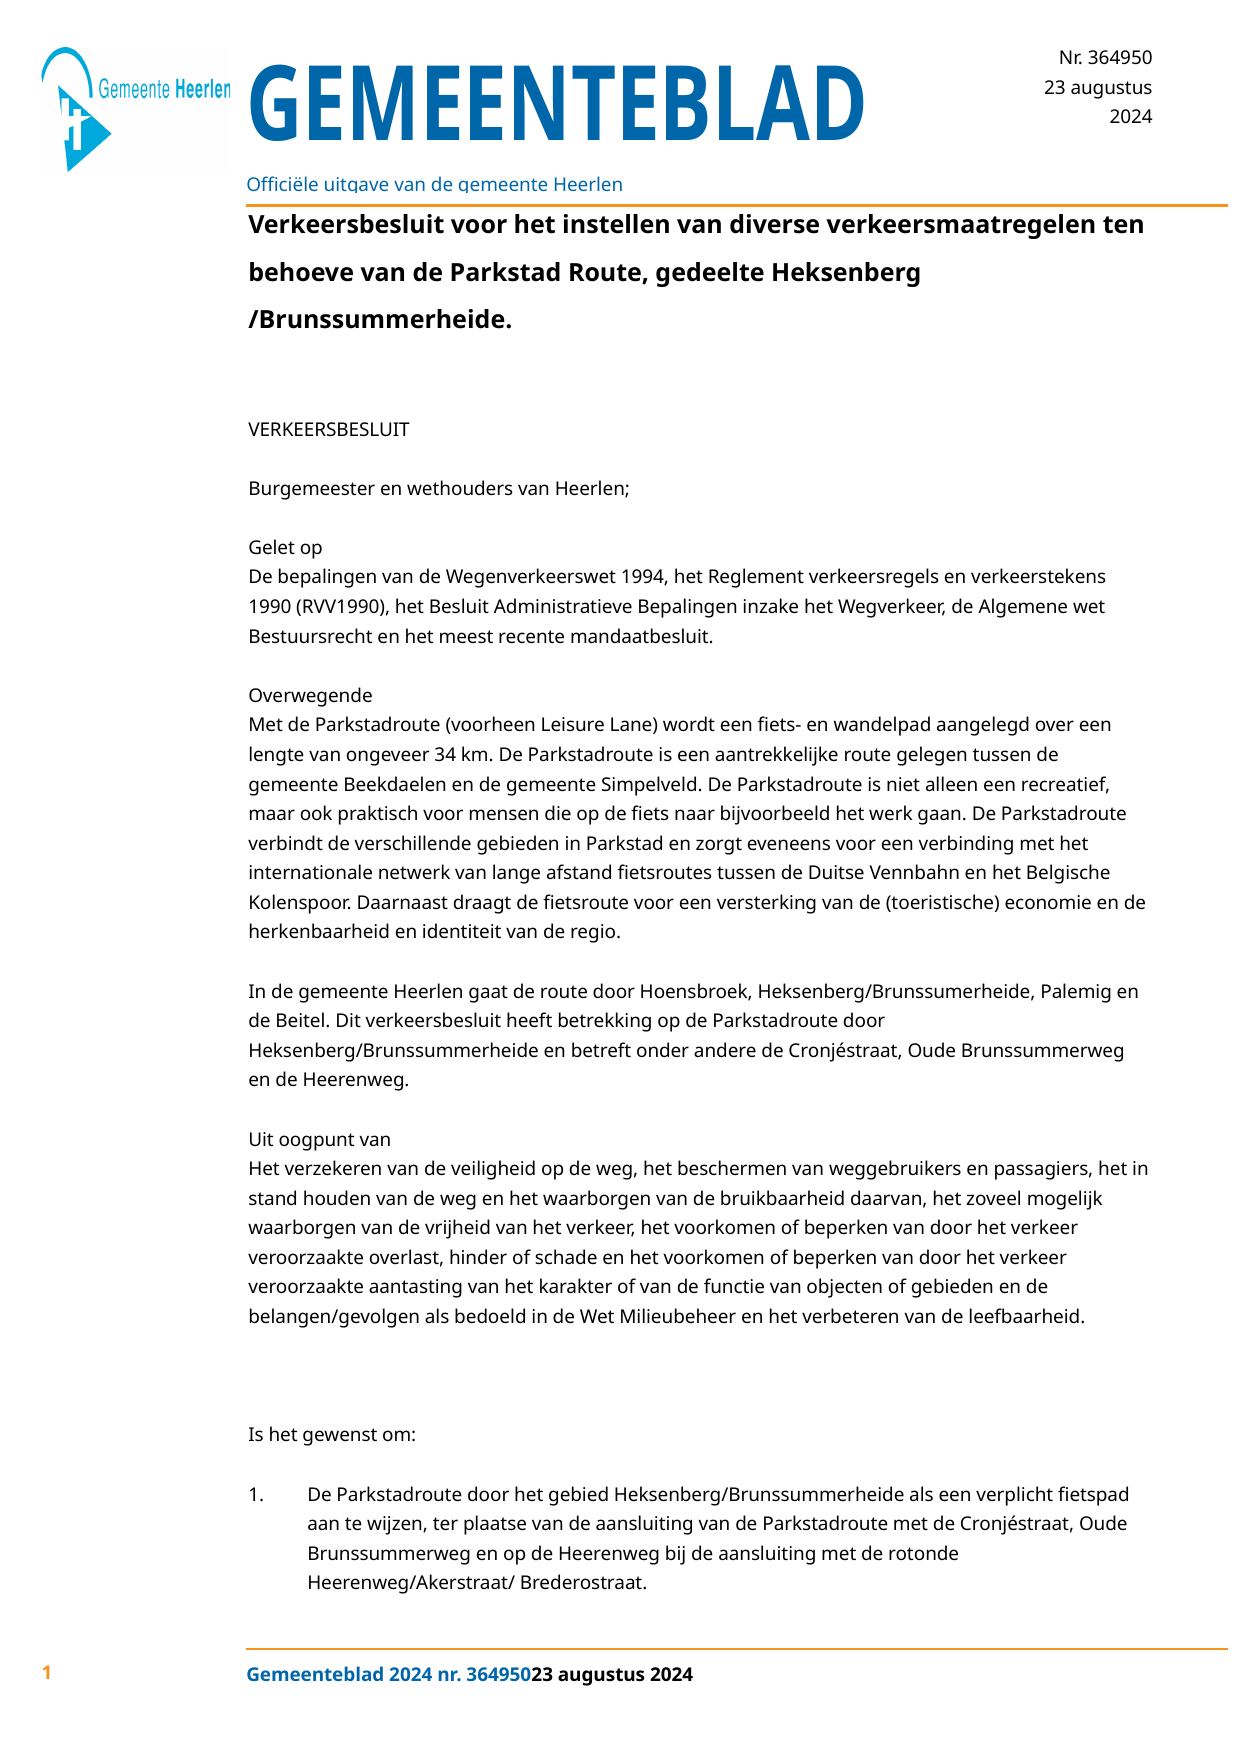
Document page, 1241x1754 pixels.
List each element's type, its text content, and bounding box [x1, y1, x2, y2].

text Verkeersbesluit voor het instellen van diverse verkeersmaatregelen ten behoeve van de Parkstad Route, gedeelte Heksenberg /Brunssummerheide. [248, 207, 1152, 336]
text Het verzekeren van de veiligheid op de weg, het beschermen van weggebruikers en passagiers, het in stand houden van de weg en het waarborgen van de bruikbaarheid daarvan, het zoveel mogelijk waarborgen van de vrijheid van het verkeer, het voorkomen of beperken van door het verkeer veroorzaakte overlast, hinder of schade en het voorkomen of beperken van door het verkeer veroorzaakte aantasting van het karakter of van de functie van objecten of gebieden en de belangen/gevolgen als bedoeld in de Wet Milieubeheer en het verbeteren van de leefbaarheid. [248, 1155, 1152, 1329]
text Gelet op [248, 534, 1152, 560]
picture [41, 47, 59, 70]
text VERKEERSBESLUIT [248, 416, 1152, 442]
list De Parkstadroute door het gebied Heksenberg/Brunssummerheide als een verplicht fietspad aan te wijzen, ter plaatse van de aansluiting van de Parkstadroute met de Cronjéstraat, Oude Brunssummerweg en op de Heerenweg bij de aansluiting met de rotonde Heerenweg/Akerstraat/ Brederostraat. [248, 1481, 1152, 1595]
text Burgemeester en wethouders van Heerlen; [248, 475, 1152, 501]
text Overwegende [248, 682, 1152, 708]
picture [41, 47, 231, 172]
text Met de Parkstadroute (voorheen Leisure Lane) wordt een fiets- en wandelpad aangelegd over een lengte van ongeveer 34 km. De Parkstadroute is een aantrekkelijke route gelegen tussen de gemeente Beekdaelen en de gemeente Simpelveld. De Parkstadroute is niet alleen een recreatief, maar ook praktisch voor mensen die op de fiets naar bijvoorbeeld het werk gaan. De Parkstadroute verbindt de verschillende gebieden in Parkstad en zorgt eveneens voor een verbinding met het internationale netwerk van lange afstand fietsroutes tussen de Duitse Vennbahn en het Belgische Kolenspoor. Daarnaast draagt de fietsroute voor een versterking van de (toeristische) economie en de herkenbaarheid en identiteit van de regio. [248, 712, 1152, 944]
text In de gemeente Heerlen gaat de route door Hoensbroek, Heksenberg/Brunssumerheide, Palemig en de Beitel. Dit verkeersbesluit heeft betrekking op de Parkstadroute door Heksenberg/Brunssummerheide en betreft onder andere de Cronjéstraat, Oude Brunssummerweg en de Heerenweg. [248, 978, 1152, 1092]
text De bepalingen van de Wegenverkeerswet 1994, het Reglement verkeersregels en verkeerstekens 1990 (RVV1990), het Besluit Administratieve Bepalingen inzake het Wegverkeer, de Algemene wet Bestuursrecht en het meest recente mandaatbesluit. [248, 564, 1152, 649]
text Is het gewenst om: [248, 1422, 1152, 1447]
text Uit oogpunt van [248, 1126, 1152, 1152]
